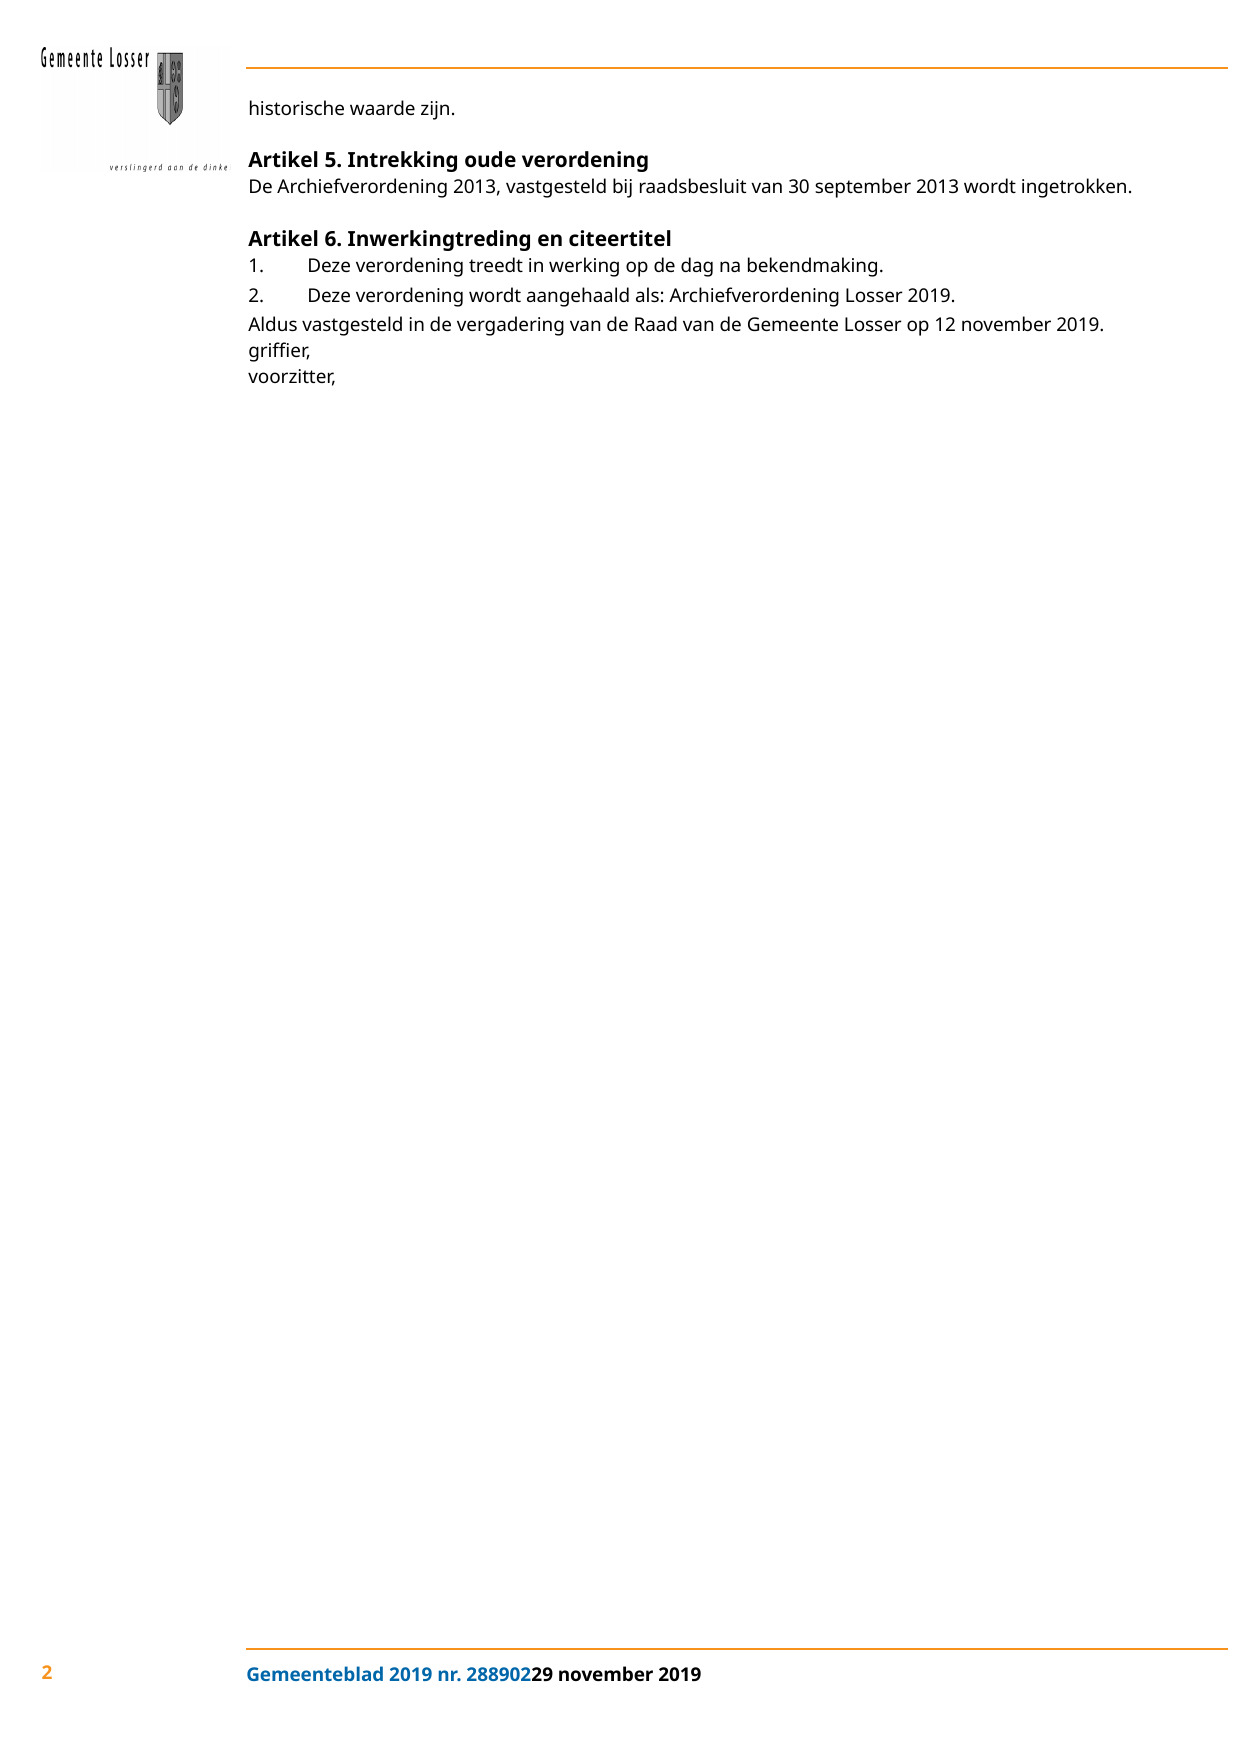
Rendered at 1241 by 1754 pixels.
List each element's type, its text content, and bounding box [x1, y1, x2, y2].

picture [41, 47, 231, 172]
text voorzitter, [248, 363, 1152, 389]
text Artikel 6. Inwerkingtreding en citeertitel [248, 224, 1152, 252]
text griffier, [248, 337, 1152, 363]
list Deze verordening wordt aangehaald als: Archiefverordening Losser 2019. [248, 282, 1152, 308]
text historische waarde zijn. [248, 95, 1152, 121]
text Aldus vastgesteld in de vergadering van de Raad van de Gemeente Losser op 12 november 2019. [248, 312, 1152, 337]
list Deze verordening treedt in werking op de dag na bekendmaking. [248, 252, 1152, 278]
text Artikel 5. Intrekking oude verordening [248, 145, 1152, 174]
text De Archiefverordening 2013, vastgesteld bij raadsbesluit van 30 september 2013 wordt ingetrokken. [248, 174, 1152, 199]
